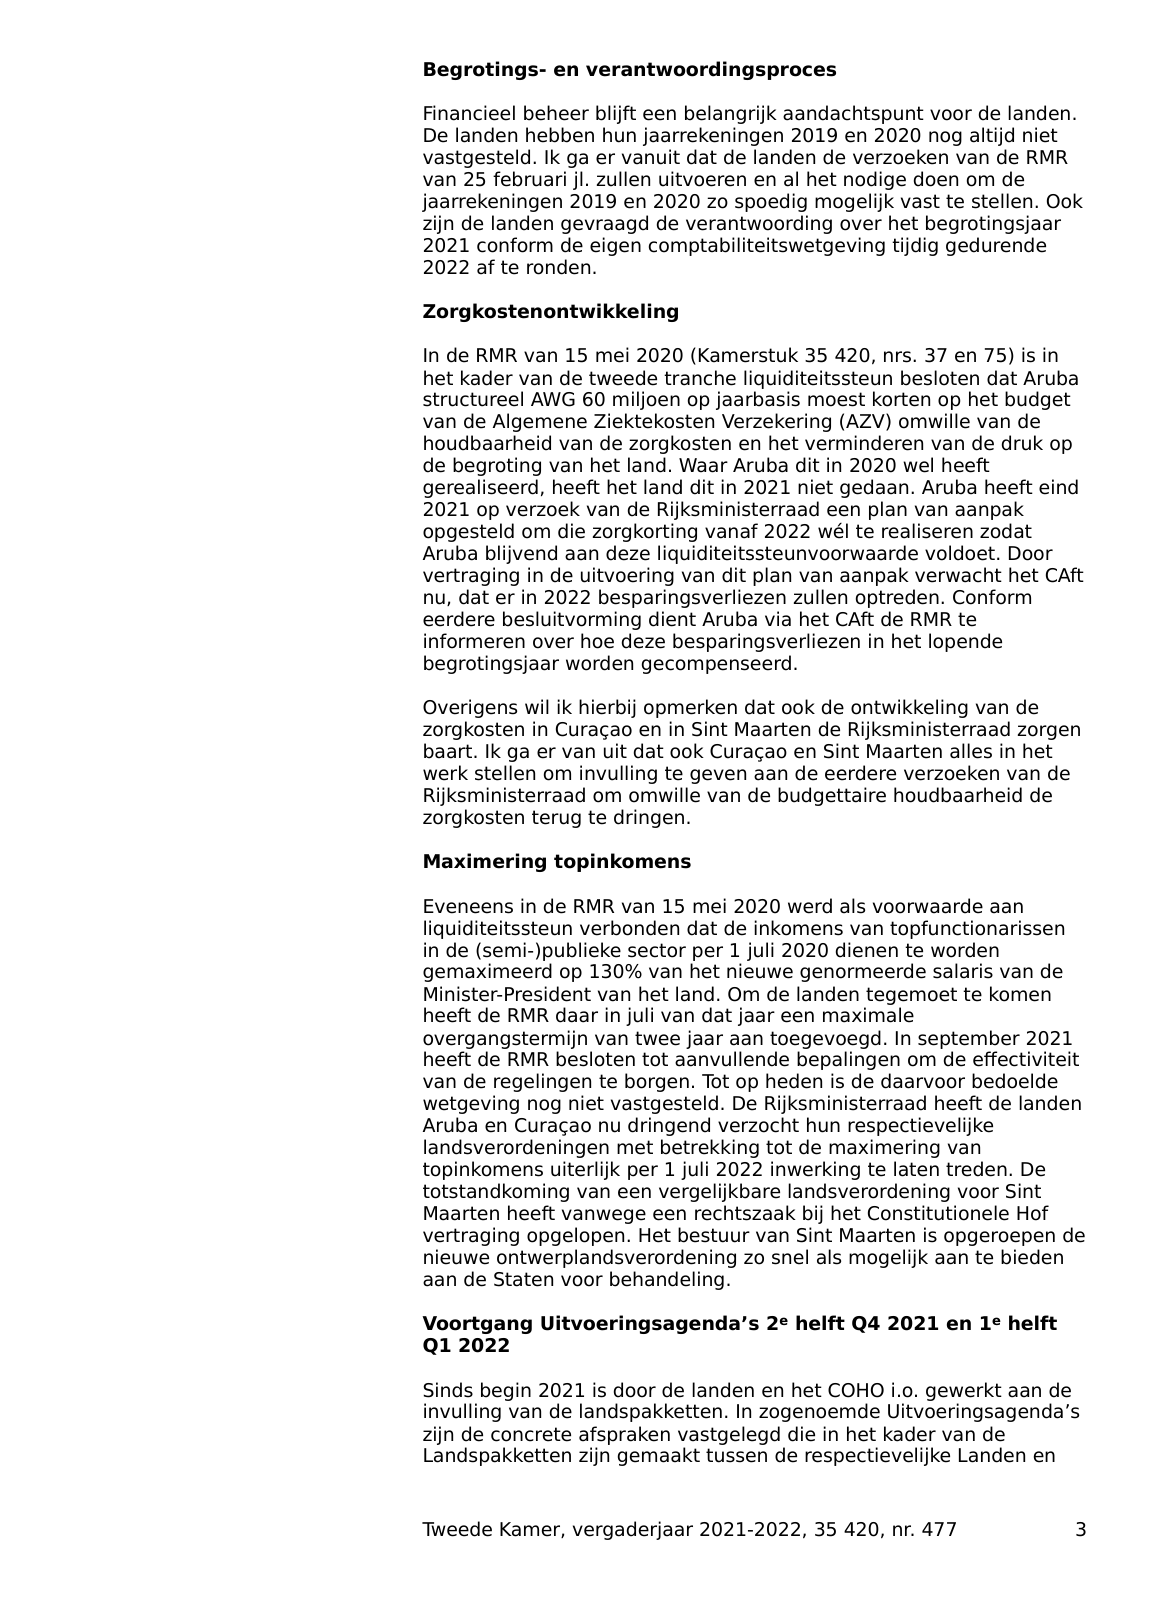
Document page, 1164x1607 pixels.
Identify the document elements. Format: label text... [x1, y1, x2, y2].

text In de RMR van 15 mei 2020 (Kamerstuk 35 420, nrs. 37 en 75) is in het kader van de tweede tranche liquiditeitssteun besloten dat Aruba structureel AWG 60 miljoen op jaarbasis moest korten op het budget van de Algemene Ziektekosten Verzekering (AZV) omwille van de houdbaarheid van de zorgkosten en het verminderen van de druk op de begroting van het land. Waar Aruba dit in 2020 wel heeft gerealiseerd, heeft het land dit in 2021 niet gedaan. Aruba heeft eind 2021 op verzoek van de Rijksministerraad een plan van aanpak opgesteld om die zorgkorting vanaf 2022 wél te realiseren zodat Aruba blijvend aan deze liquiditeitssteunvoorwaarde voldoet. Door vertraging in de uitvoering van dit plan van aanpak verwacht het CAft nu, dat er in 2022 besparingsverliezen zullen optreden. Conform eerdere besluitvorming dient Aruba via het CAft de RMR te informeren over hoe deze besparingsverliezen in het lopende begrotingsjaar worden gecompenseerd. [422, 345, 1087, 675]
text Eveneens in de RMR van 15 mei 2020 werd als voorwaarde aan liquiditeitssteun verbonden dat de inkomens van topfunctionarissen in de (semi-)publieke sector per 1 juli 2020 dienen te worden gemaximeerd op 130% van het nieuwe genormeerde salaris van de Minister-President van het land. Om de landen tegemoet te komen heeft de RMR daar in juli van dat jaar een maximale overgangstermijn van twee jaar aan toegevoegd. In september 2021 heeft de RMR besloten tot aanvullende bepalingen om de effectiviteit van de regelingen te borgen. Tot op heden is de daarvoor bedoelde wetgeving nog niet vastgesteld. De Rijksministerraad heeft de landen Aruba en Curaçao nu dringend verzocht hun respectievelijke landsverordeningen met betrekking tot de maximering van topinkomens uiterlijk per 1 juli 2022 inwerking te laten treden. De totstandkoming van een vergelijkbare landsverordening voor Sint Maarten heeft vanwege een rechtszaak bij het Constitutionele Hof vertraging opgelopen. Het bestuur van Sint Maarten is opgeroepen de nieuwe ontwerplandsverordening zo snel als mogelijk aan te bieden aan de Staten voor behandeling. [422, 896, 1087, 1291]
text Overigens wil ik hierbij opmerken dat ook de ontwikkeling van de zorgkosten in Curaçao en in Sint Maarten de Rijksministerraad zorgen baart. Ik ga er van uit dat ook Curaçao en Sint Maarten alles in het werk stellen om invulling te geven aan de eerdere verzoeken van de Rijksministerraad om omwille van de budgettaire houdbaarheid de zorgkosten terug te dringen. [422, 697, 1087, 829]
subtitle Begrotings- en verantwoordingsproces [422, 59, 1087, 81]
subtitle Zorgkostenontwikkeling [422, 301, 1087, 323]
text Financieel beheer blijft een belangrijk aandachtspunt voor de landen. De landen hebben hun jaarrekeningen 2019 en 2020 nog altijd niet vastgesteld. Ik ga er vanuit dat de landen de verzoeken van de RMR van 25 februari jl. zullen uitvoeren en al het nodige doen om de jaarrekeningen 2019 en 2020 zo spoedig mogelijk vast te stellen. Ook zijn de landen gevraagd de verantwoording over het begrotingsjaar 2021 conform de eigen comptabiliteitswetgeving tijdig gedurende 2022 af te ronden. [422, 103, 1087, 279]
text Sinds begin 2021 is door de landen en het COHO i.o. gewerkt aan de invulling van de landspakketten. In zogenoemde Uitvoeringsagenda’s zijn de concrete afspraken vastgelegd die in het kader van de Landspakketten zijn gemaakt tussen de respectievelijke Landen en [422, 1379, 1087, 1467]
subtitle Maximering topinkomens [422, 851, 1087, 873]
subtitle Voortgang Uitvoeringsagenda’s 2e helft Q4 2021 en 1e helft Q1 2022 [422, 1313, 1087, 1357]
